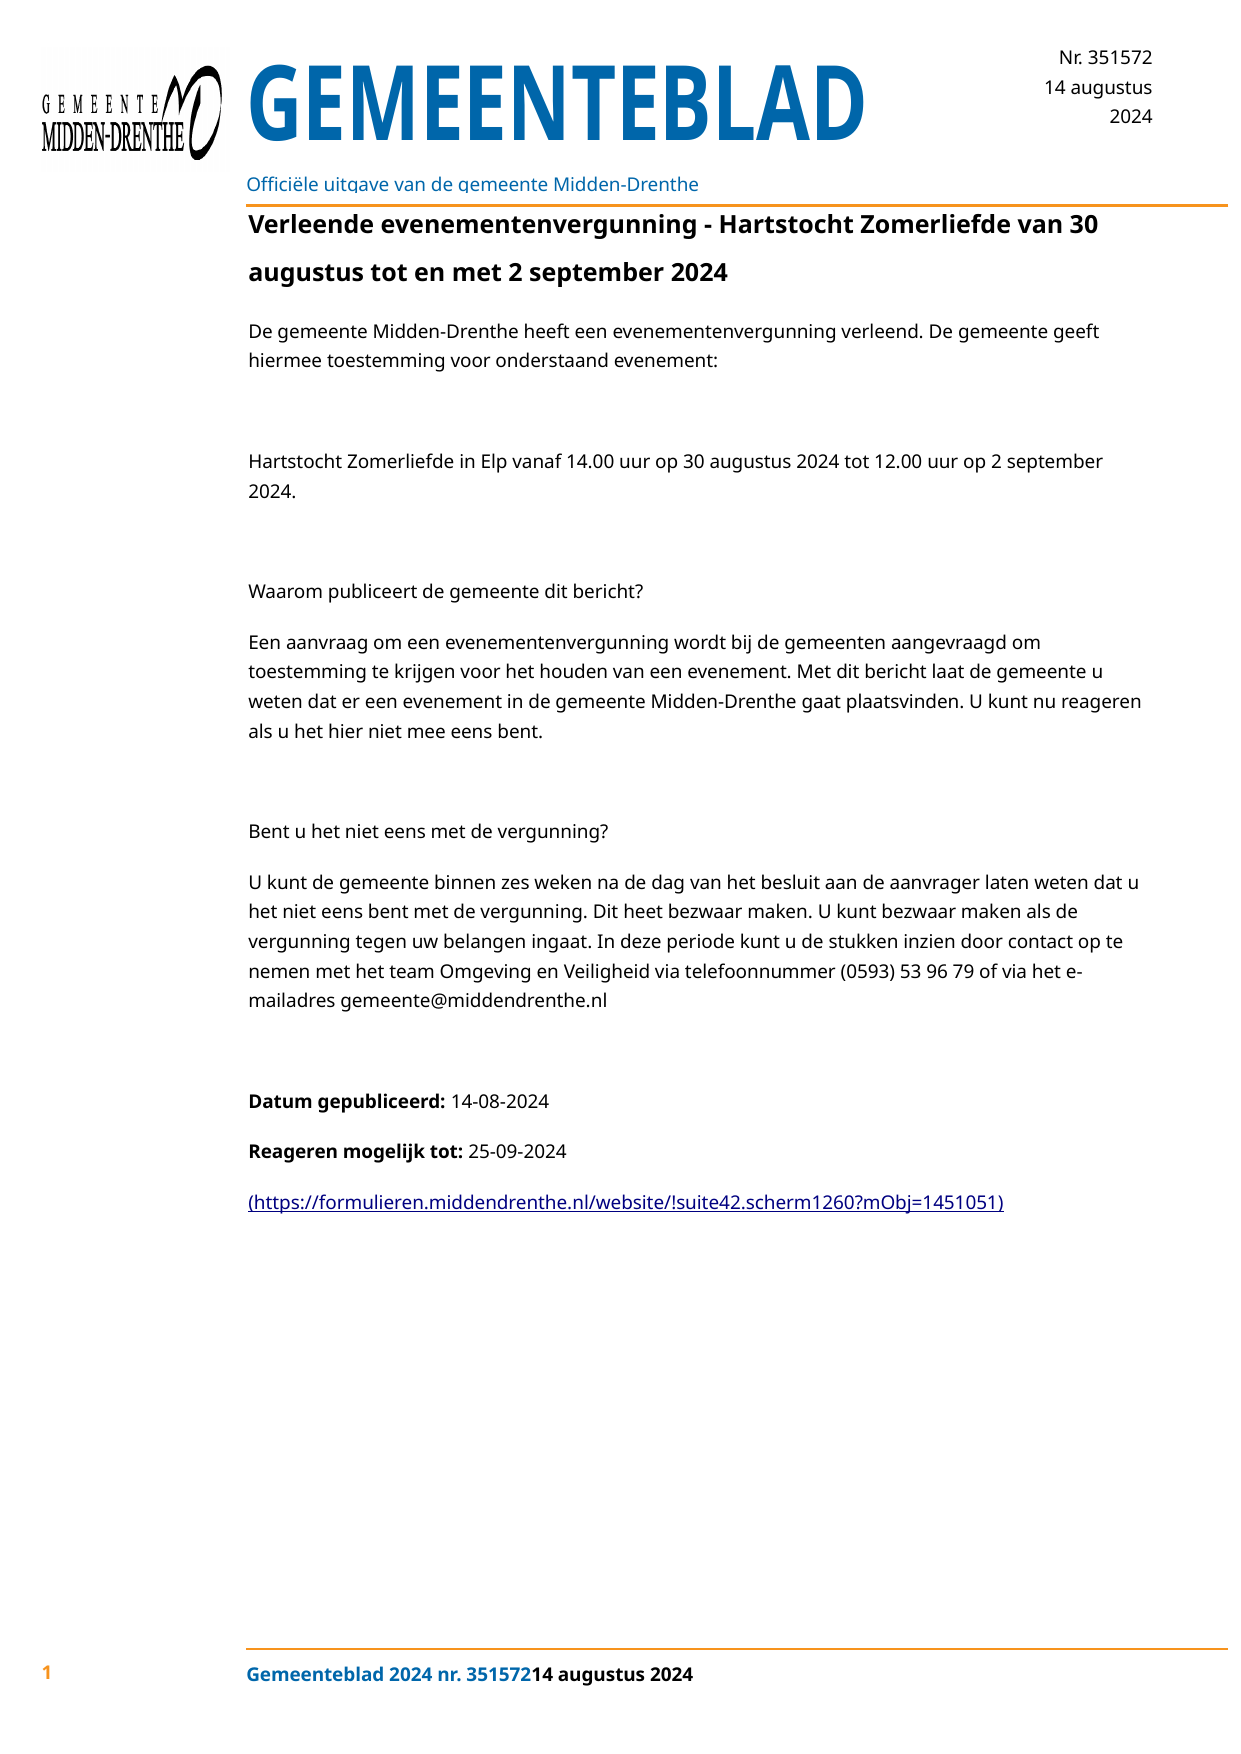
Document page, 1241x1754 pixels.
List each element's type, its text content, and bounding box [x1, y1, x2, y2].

picture [41, 47, 231, 172]
text Hartstocht Zomerliefde in Elp vanaf 14.00 uur op 30 augustus 2024 tot 12.00 uur op 2 september 2024. [248, 448, 1152, 504]
text Bent u het niet eens met de vergunning? [248, 819, 1152, 844]
text Een aanvraag om een evenementenvergunning wordt bij de gemeenten aangevraagd om toestemming te krijgen voor het houden van een evenement. Met dit bericht laat de gemeente u weten dat er een evenement in de gemeente Midden-Drenthe gaat plaatsvinden. U kunt nu reageren als u het hier niet mee eens bent. [248, 629, 1152, 744]
text De gemeente Midden-Drenthe heeft een evenementenvergunning verleend. De gemeente geeft hiermee toestemming voor onderstaand evenement: [248, 318, 1152, 373]
text Reageren mogelijk tot: 25-09-2024 [248, 1139, 1152, 1164]
text (https://formulieren.middendrenthe.nl/website/!suite42.scherm1260?mObj=1451051) [248, 1189, 1152, 1215]
text U kunt de gemeente binnen zes weken na de dag van het besluit aan de aanvrager laten weten dat u het niet eens bent met de vergunning. Dit heet bezwaar maken. U kunt bezwaar maken als de vergunning tegen uw belangen ingaat. In deze periode kunt u de stukken inzien door contact op te nemen met het team Omgeving en Veiligheid via telefoonnummer (0593) 53 96 79 of via het e-mailadres gemeente@middendrenthe.nl [248, 869, 1152, 1013]
text Verleende evenementenvergunning - Hartstocht Zomerliefde van 30 augustus tot en met 2 september 2024 [248, 207, 1152, 288]
text Datum gepubliceerd: 14-08-2024 [248, 1088, 1152, 1114]
text Waarom publiceert de gemeente dit bericht? [248, 579, 1152, 604]
